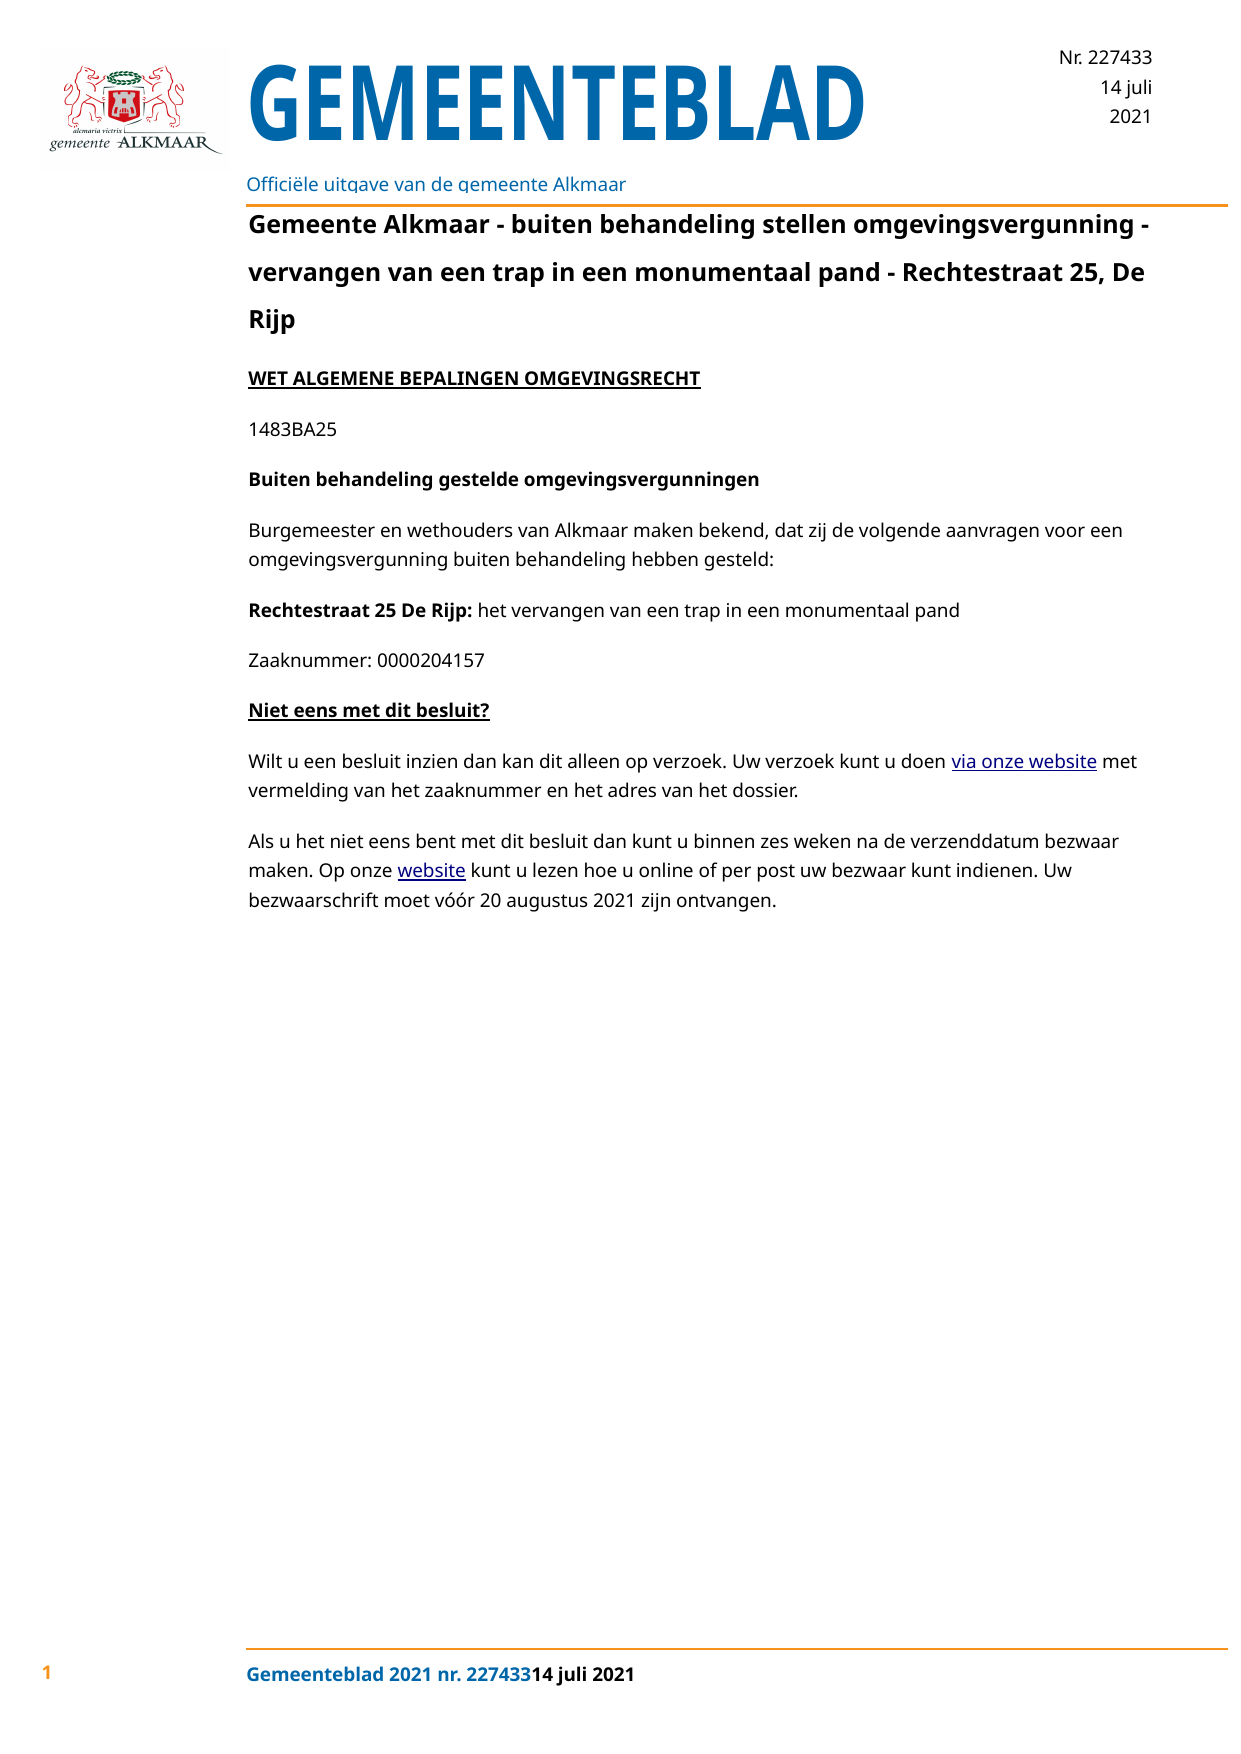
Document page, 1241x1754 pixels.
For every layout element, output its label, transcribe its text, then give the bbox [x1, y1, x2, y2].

text Gemeente Alkmaar - buiten behandeling stellen omgevingsvergunning - vervangen van een trap in een monumentaal pand - Rechtestraat 25, De Rijp [248, 207, 1152, 336]
text Buiten behandeling gestelde omgevingsvergunningen [248, 466, 1152, 492]
text Burgemeester en wethouders van Alkmaar maken bekend, dat zij de volgende aanvragen voor een omgevingsvergunning buiten behandeling hebben gesteld: [248, 517, 1152, 572]
text WET ALGEMENE BEPALINGEN OMGEVINGSRECHT [248, 366, 1152, 391]
text Niet eens met dit besluit? [248, 698, 1152, 723]
text Als u het niet eens bent met dit besluit dan kunt u binnen zes weken na de verzenddatum bezwaar maken. Op onze website kunt u lezen hoe u online of per post uw bezwaar kunt indienen. Uw bezwaarschrift moet vóór 20 augustus 2021 zijn ontvangen. [248, 828, 1152, 913]
text Zaaknummer: 0000204157 [248, 647, 1152, 673]
text Wilt u een besluit inzien dan kan dit alleen op verzoek. Uw verzoek kunt u doen via onze website met vermelding van het zaaknummer en het adres van het dossier. [248, 748, 1152, 803]
text 1483BA25 [248, 416, 1152, 442]
text Rechtestraat 25 De Rijp: het vervangen van een trap in een monumentaal pand [248, 597, 1152, 622]
picture [41, 47, 231, 172]
